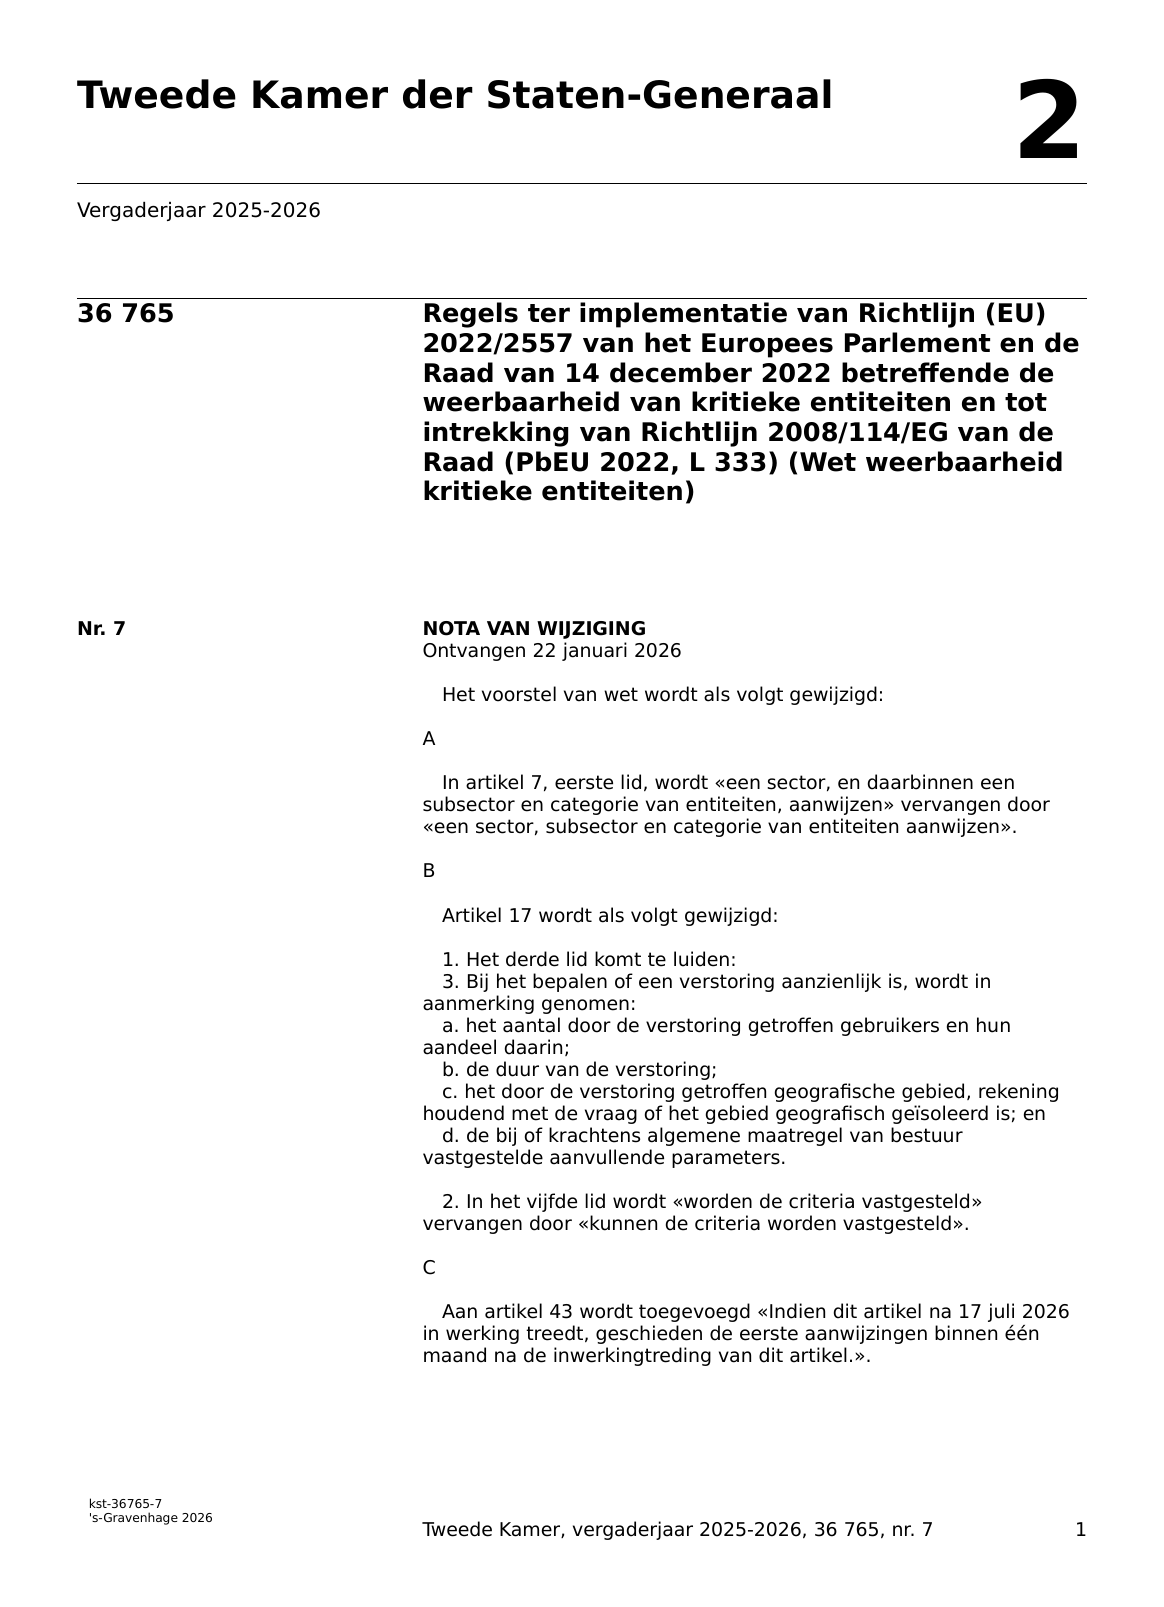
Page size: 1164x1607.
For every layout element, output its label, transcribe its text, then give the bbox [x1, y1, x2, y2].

text c. het door de verstoring getroffen geografische gebied, rekening houdend met de vraag of het gebied geografisch geïsoleerd is; en [422, 1081, 1087, 1124]
subtitle B [422, 860, 1087, 882]
table_cell Vergaderjaar 2025-2026 [77, 184, 1087, 298]
text b. de duur van de verstoring; [422, 1059, 1087, 1081]
text 1. Het derde lid komt te luiden: [422, 949, 1087, 971]
text kst-36765-7 [88, 1497, 323, 1511]
text Ontvangen 22 januari 2026 [422, 640, 1087, 662]
text a. het aantal door de verstoring getroffen gebruikers en hun aandeel daarin; [422, 1015, 1087, 1059]
text 2. In het vijfde lid wordt «worden de criteria vastgesteld» vervangen door «kunnen de criteria worden vastgesteld». [422, 1191, 1087, 1235]
subtitle A [422, 728, 1087, 750]
table_header 2 [886, 59, 1087, 183]
table_header Tweede Kamer der Staten-Generaal [77, 59, 886, 183]
text Het voorstel van wet wordt als volgt gewijzigd: [422, 684, 1087, 706]
text 's-Gravenhage 2026 [88, 1511, 323, 1525]
subtitle C [422, 1257, 1087, 1279]
text d. de bij of krachtens algemene maatregel van bestuur vastgestelde aanvullende parameters. [422, 1124, 1087, 1168]
text 3. Bij het bepalen of een verstoring aanzienlijk is, wordt in aanmerking genomen: [422, 971, 1087, 1015]
text In artikel 7, eerste lid, wordt «een sector, en daarbinnen een subsector en categorie van entiteiten, aanwijzen» vervangen door «een sector, subsector en categorie van entiteiten aanwijzen». [422, 772, 1087, 838]
text Aan artikel 43 wordt toegevoegd «Indien dit artikel na 17 juli 2026 in werking treedt, geschieden de eerste aanwijzingen binnen één maand na de inwerkingtreding van dit artikel.». [422, 1301, 1087, 1367]
text Artikel 17 wordt als volgt gewijzigd: [422, 904, 1087, 927]
subtitle Nr. 7 NOTA VAN WIJZIGING [77, 618, 1087, 640]
subtitle 36 765 Regels ter implementatie van Richtlijn (EU) 2022/2557 van het Europees Parlement en de Raad van 14 december 2022 betreffende de weerbaarheid van kritieke entiteiten en tot intrekking van Richtlijn 2008/114/EG van de Raad (PbEU 2022, L 333) (Wet weerbaarheid kritieke entiteiten) [77, 299, 1087, 507]
